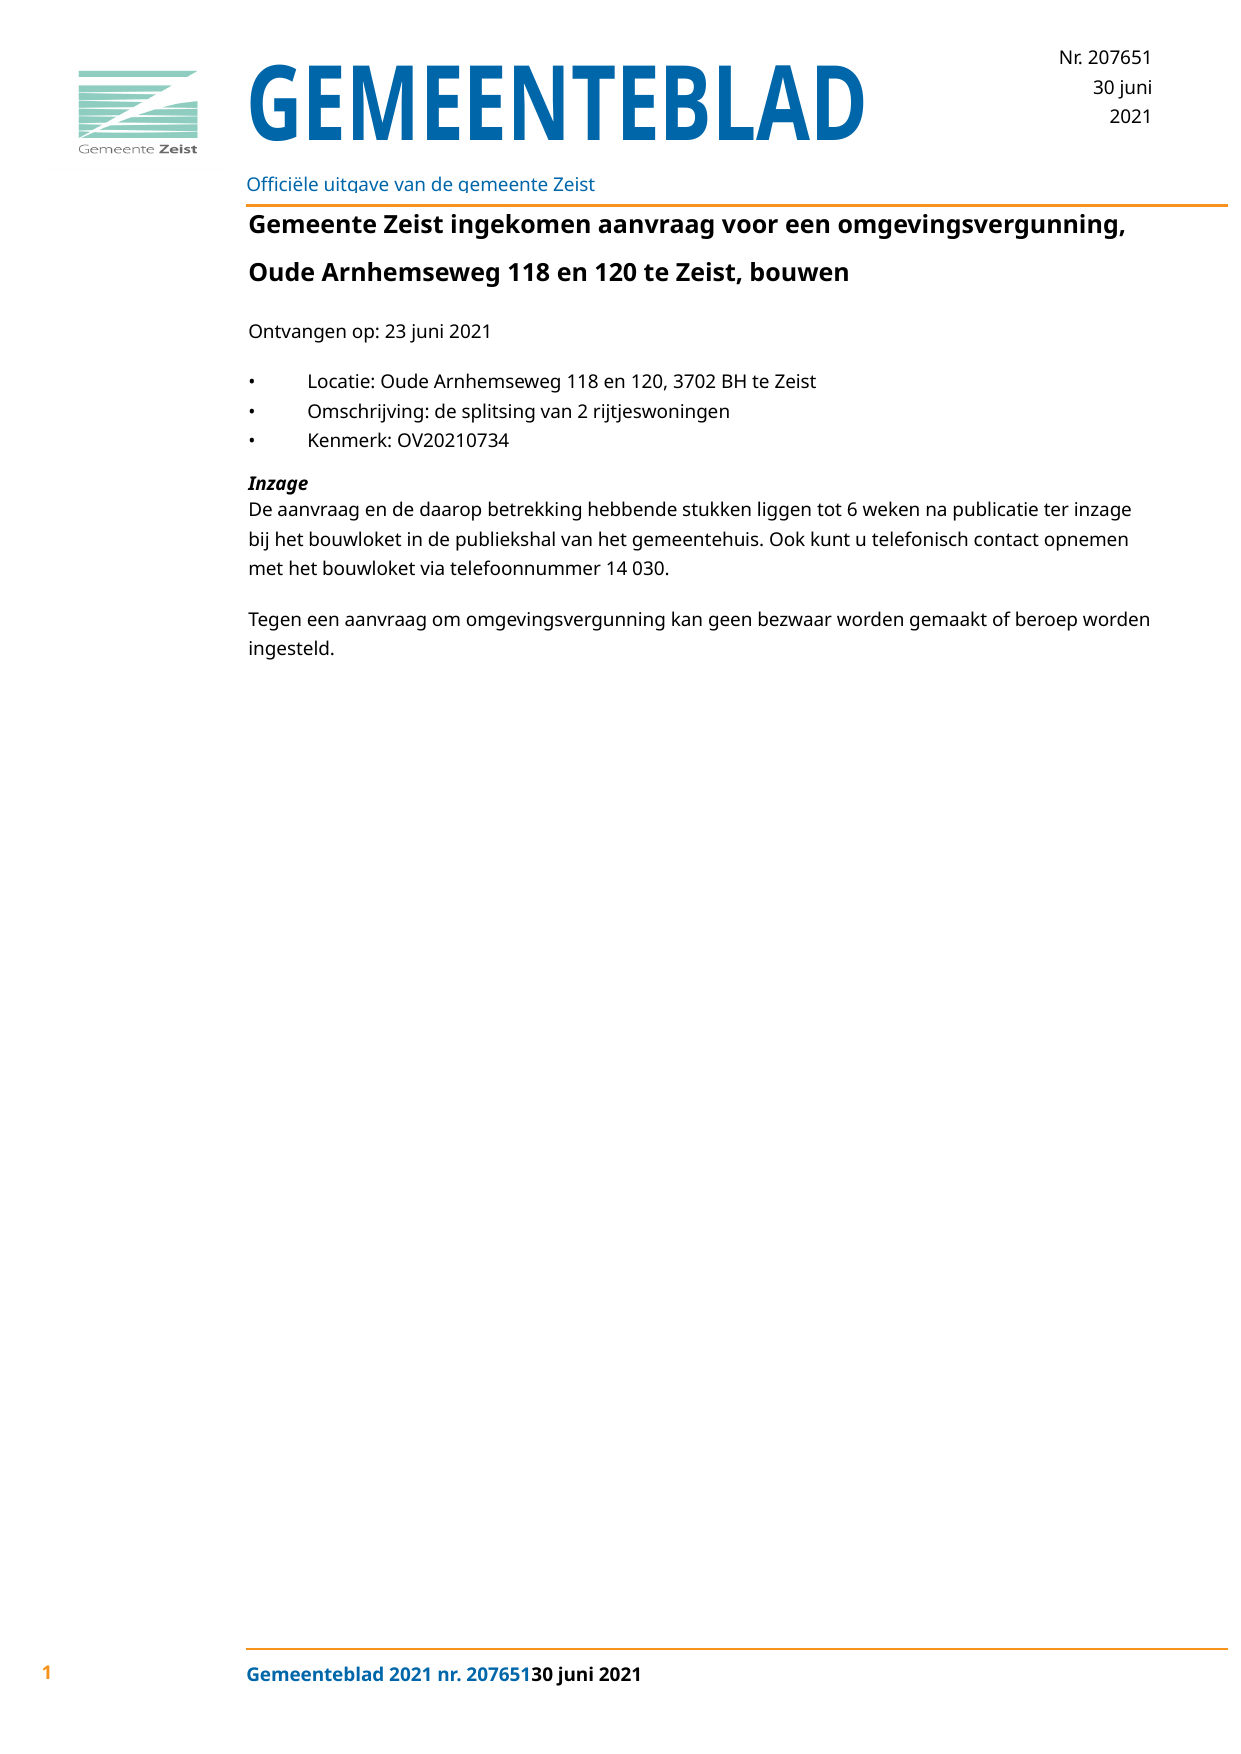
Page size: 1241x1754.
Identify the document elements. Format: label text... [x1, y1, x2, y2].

list Locatie: Oude Arnhemseweg 118 en 120, 3702 BH te Zeist [248, 368, 1152, 394]
text Inzage [248, 471, 1152, 496]
text De aanvraag en de daarop betrekking hebbende stukken liggen tot 6 weken na publicatie ter inzage bij het bouwloket in de publiekshal van het gemeentehuis. Ook kunt u telefonisch contact opnemen met het bouwloket via telefoonnummer 14 030. [248, 496, 1152, 581]
list Omschrijving: de splitsing van 2 rijtjeswoningen [248, 398, 1152, 424]
text Tegen een aanvraag om omgevingsvergunning kan geen bezwaar worden gemaakt of beroep worden ingesteld. [248, 606, 1152, 661]
text Gemeente Zeist ingekomen aanvraag voor een omgevingsvergunning, Oude Arnhemseweg 118 en 120 te Zeist, bouwen [248, 207, 1152, 288]
text Ontvangen op: 23 juni 2021 [248, 318, 1152, 344]
list Kenmerk: OV20210734 [248, 427, 1152, 453]
picture [41, 47, 231, 172]
